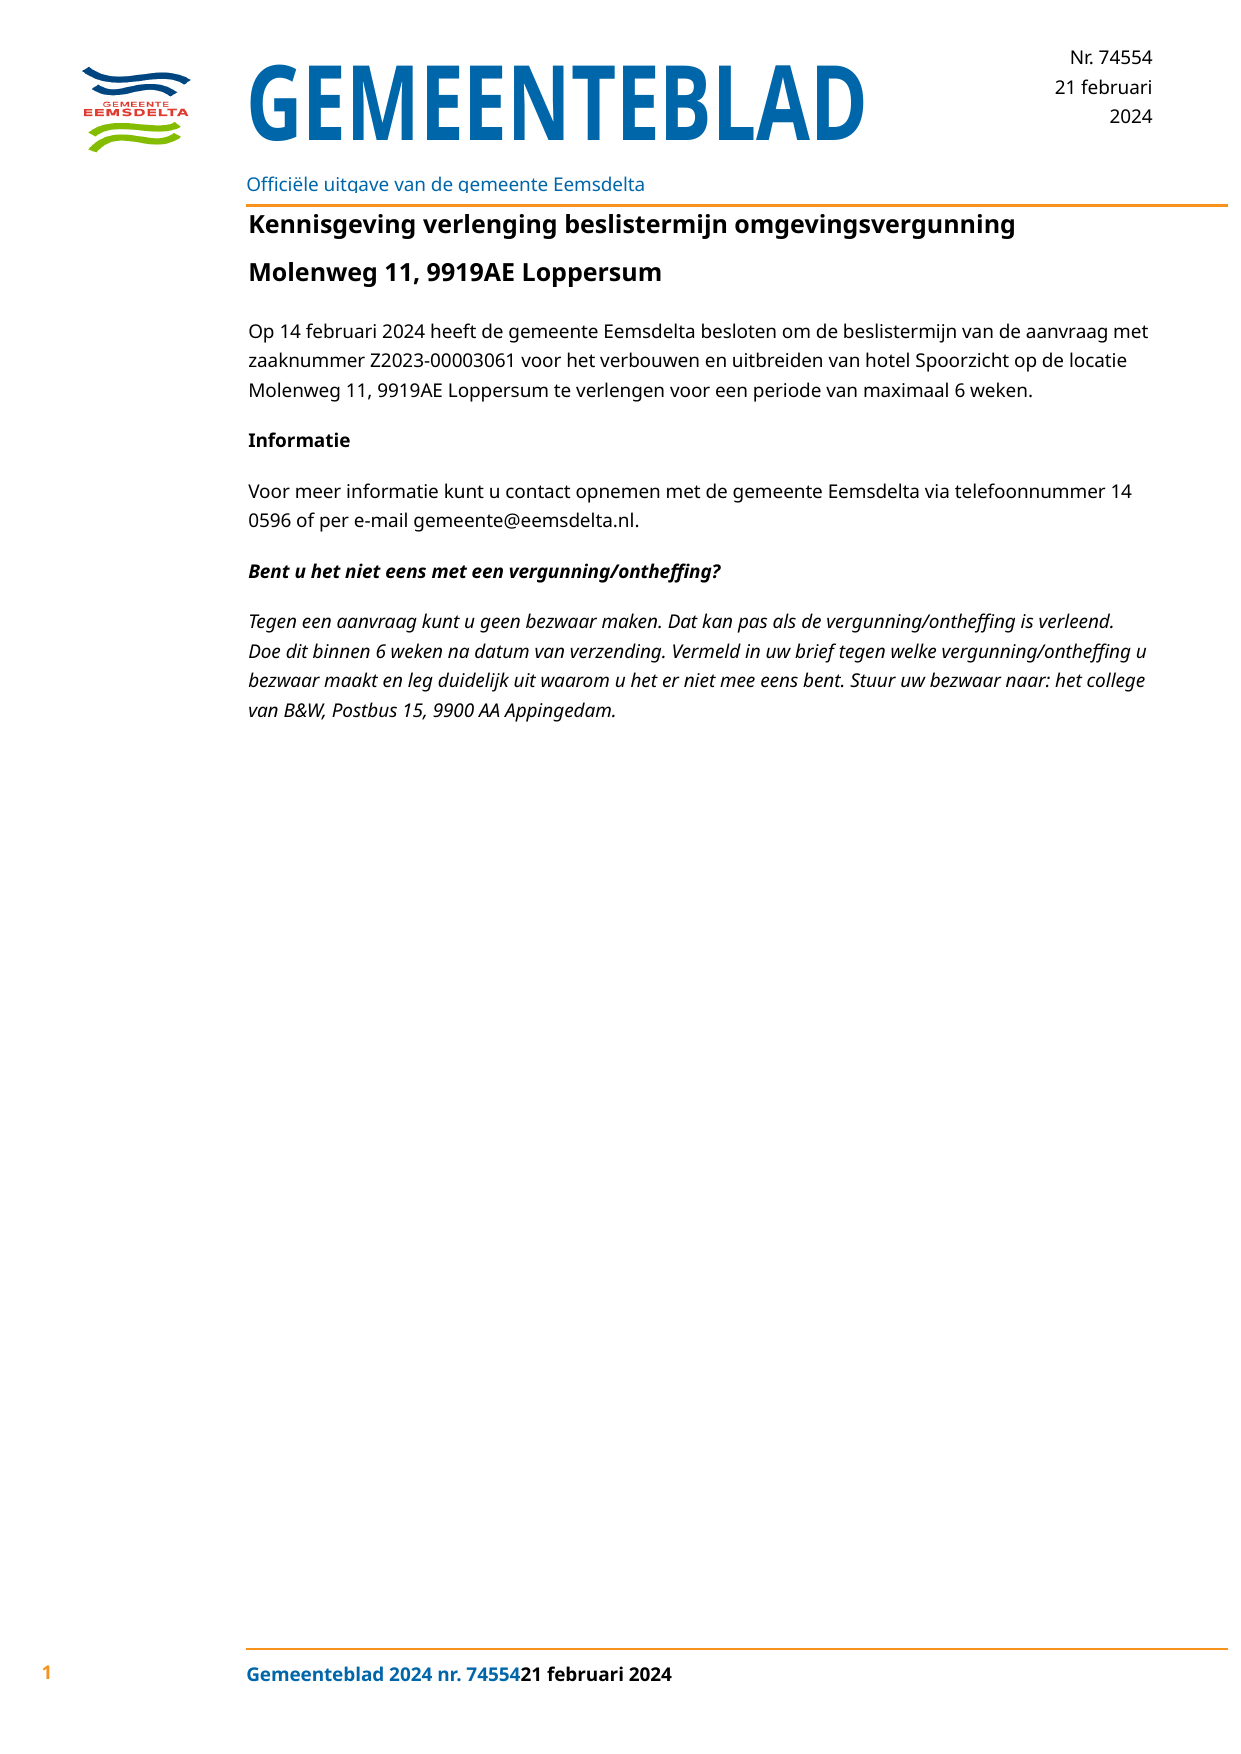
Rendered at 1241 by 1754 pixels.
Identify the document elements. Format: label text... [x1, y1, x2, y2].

text Voor meer informatie kunt u contact opnemen met de gemeente Eemsdelta via telefoonnummer 14 0596 of per e-mail gemeente@eemsdelta.nl. [248, 478, 1152, 533]
text Bent u het niet eens met een vergunning/ontheffing? [248, 558, 1152, 584]
text Kennisgeving verlenging beslistermijn omgevingsvergunning Molenweg 11, 9919AE Loppersum [248, 207, 1152, 288]
text Informatie [248, 427, 1152, 453]
picture [41, 47, 231, 172]
text Op 14 februari 2024 heeft de gemeente Eemsdelta besloten om de beslistermijn van de aanvraag met zaaknummer Z2023-00003061 voor het verbouwen en uitbreiden van hotel Spoorzicht op de locatie Molenweg 11, 9919AE Loppersum te verlengen voor een periode van maximaal 6 weken. [248, 318, 1152, 403]
text Tegen een aanvraag kunt u geen bezwaar maken. Dat kan pas als de vergunning/ontheffing is verleend. Doe dit binnen 6 weken na datum van verzending. Vermeld in uw brief tegen welke vergunning/ontheffing u bezwaar maakt en leg duidelijk uit waarom u het er niet mee eens bent. Stuur uw bezwaar naar: het college van B&W, Postbus 15, 9900 AA Appingedam. [248, 608, 1152, 723]
